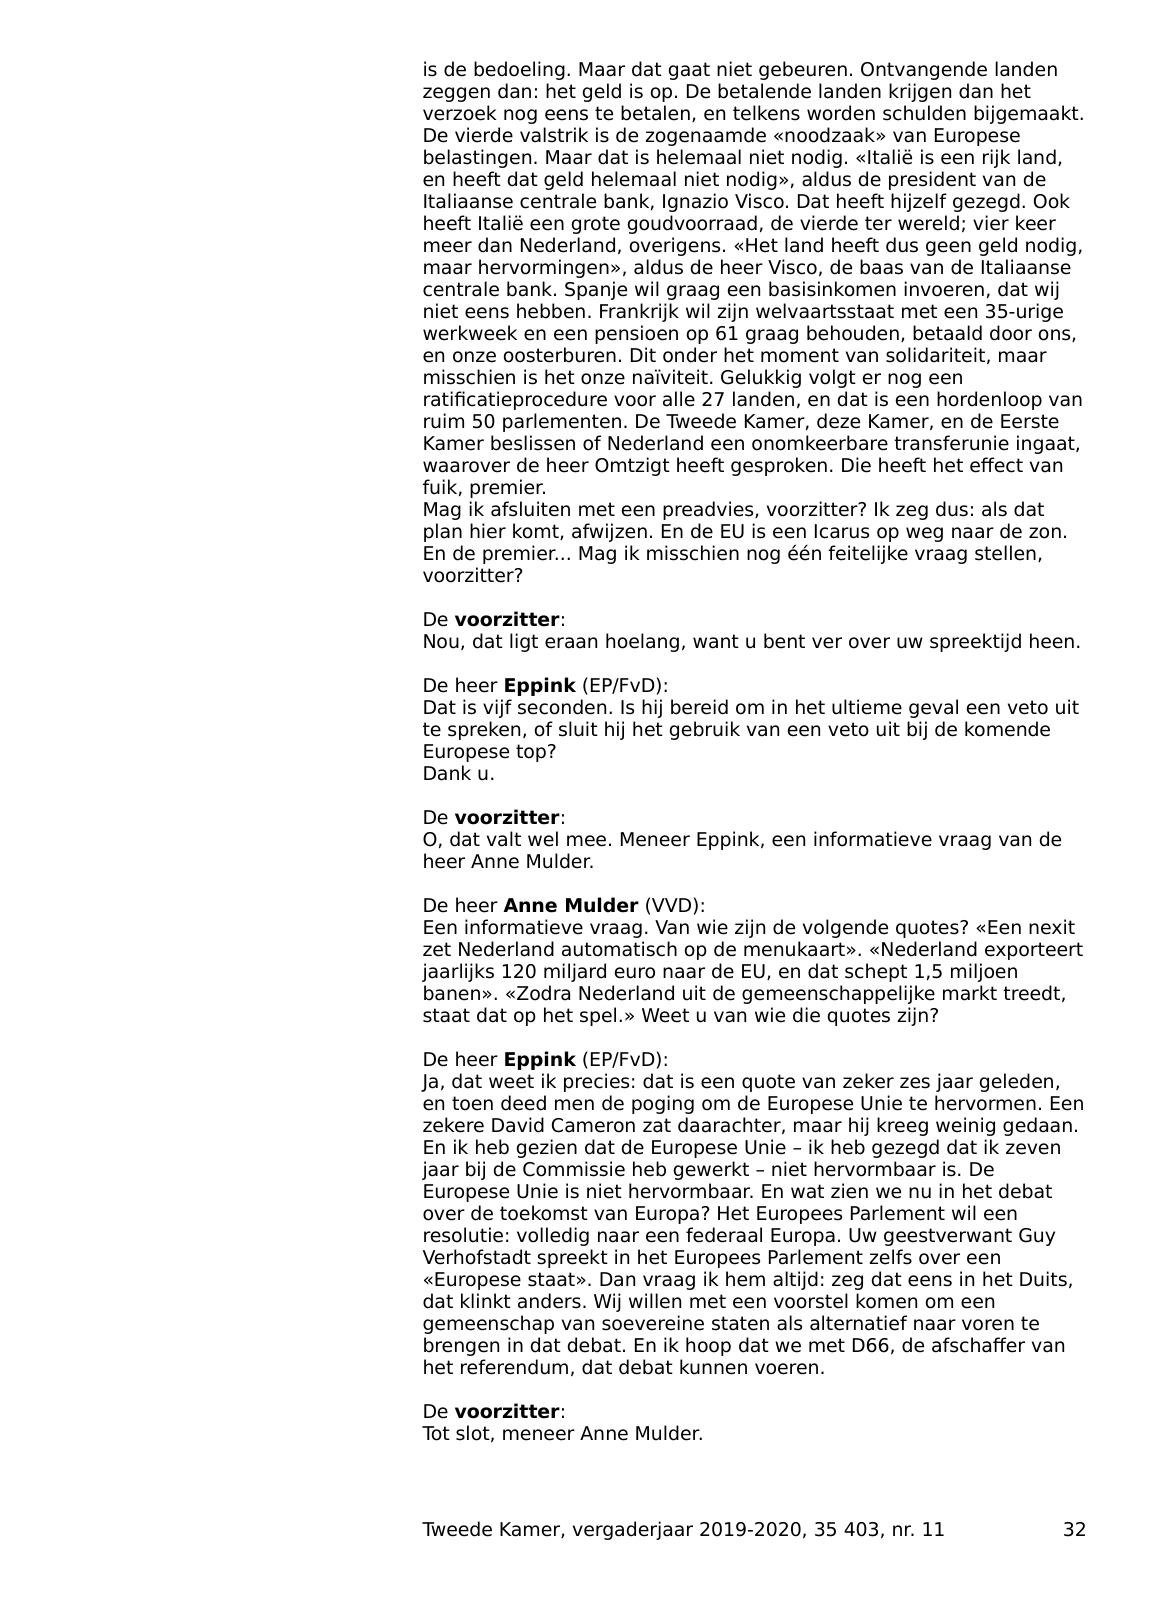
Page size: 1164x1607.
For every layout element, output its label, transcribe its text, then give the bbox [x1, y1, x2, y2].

text De heer Anne Mulder (VVD): [422, 895, 1087, 917]
text De heer Eppink (EP/FvD): [422, 675, 1087, 697]
text De voorzitter: [422, 1401, 1087, 1423]
text Tot slot, meneer Anne Mulder. [422, 1423, 1087, 1445]
text De voorzitter: [422, 609, 1087, 631]
text O, dat valt wel mee. Meneer Eppink, een informatieve vraag van de heer Anne Mulder. [422, 829, 1087, 873]
text De voorzitter: [422, 807, 1087, 829]
text Nou, dat ligt eraan hoelang, want u bent ver over uw spreektijd heen. [422, 631, 1087, 653]
text Ja, dat weet ik precies: dat is een quote van zeker zes jaar geleden, en toen deed men de poging om de Europese Unie te hervormen. Een zekere David Cameron zat daarachter, maar hij kreeg weinig gedaan. En ik heb gezien dat de Europese Unie – ik heb gezegd dat ik zeven jaar bij de Commissie heb gewerkt – niet hervormbaar is. De Europese Unie is niet hervormbaar. En wat zien we nu in het debat over de toekomst van Europa? Het Europees Parlement wil een resolutie: volledig naar een federaal Europa. Uw geestverwant Guy Verhofstadt spreekt in het Europees Parlement zelfs over een «Europese staat». Dan vraag ik hem altijd: zeg dat eens in het Duits, dat klinkt anders. Wij willen met een voorstel komen om een gemeenschap van soevereine staten als alternatief naar voren te brengen in dat debat. En ik hoop dat we met D66, de afschaffer van het referendum, dat debat kunnen voeren. [422, 1071, 1087, 1379]
text Dat is vijf seconden. Is hij bereid om in het ultieme geval een veto uit te spreken, of sluit hij het gebruik van een veto uit bij de komende Europese top? [422, 697, 1087, 763]
text De heer Eppink (EP/FvD): [422, 1049, 1087, 1071]
text is de bedoeling. Maar dat gaat niet gebeuren. Ontvangende landen zeggen dan: het geld is op. De betalende landen krijgen dan het verzoek nog eens te betalen, en telkens worden schulden bijgemaakt. [422, 59, 1087, 125]
text Dank u. [422, 763, 1087, 785]
text Mag ik afsluiten met een preadvies, voorzitter? Ik zeg dus: als dat plan hier komt, afwijzen. En de EU is een Icarus op weg naar de zon. En de premier... Mag ik misschien nog één feitelijke vraag stellen, voorzitter? [422, 499, 1087, 587]
text Een informatieve vraag. Van wie zijn de volgende quotes? «Een nexit zet Nederland automatisch op de menukaart». «Nederland exporteert jaarlijks 120 miljard euro naar de EU, en dat schept 1,5 miljoen banen». «Zodra Nederland uit de gemeenschappelijke markt treedt, staat dat op het spel.» Weet u van wie die quotes zijn? [422, 917, 1087, 1027]
text De vierde valstrik is de zogenaamde «noodzaak» van Europese belastingen. Maar dat is helemaal niet nodig. «Italië is een rijk land, en heeft dat geld helemaal niet nodig», aldus de president van de Italiaanse centrale bank, Ignazio Visco. Dat heeft hijzelf gezegd. Ook heeft Italië een grote goudvoorraad, de vierde ter wereld; vier keer meer dan Nederland, overigens. «Het land heeft dus geen geld nodig, maar hervormingen», aldus de heer Visco, de baas van de Italiaanse centrale bank. Spanje wil graag een basisinkomen invoeren, dat wij niet eens hebben. Frankrijk wil zijn welvaartsstaat met een 35-urige werkweek en een pensioen op 61 graag behouden, betaald door ons, en onze oosterburen. Dit onder het moment van solidariteit, maar misschien is het onze naïviteit. Gelukkig volgt er nog een ratificatieprocedure voor alle 27 landen, en dat is een hordenloop van ruim 50 parlementen. De Tweede Kamer, deze Kamer, en de Eerste Kamer beslissen of Nederland een onomkeerbare transferunie ingaat, waarover de heer Omtzigt heeft gesproken. Die heeft het effect van fuik, premier. [422, 125, 1087, 499]
